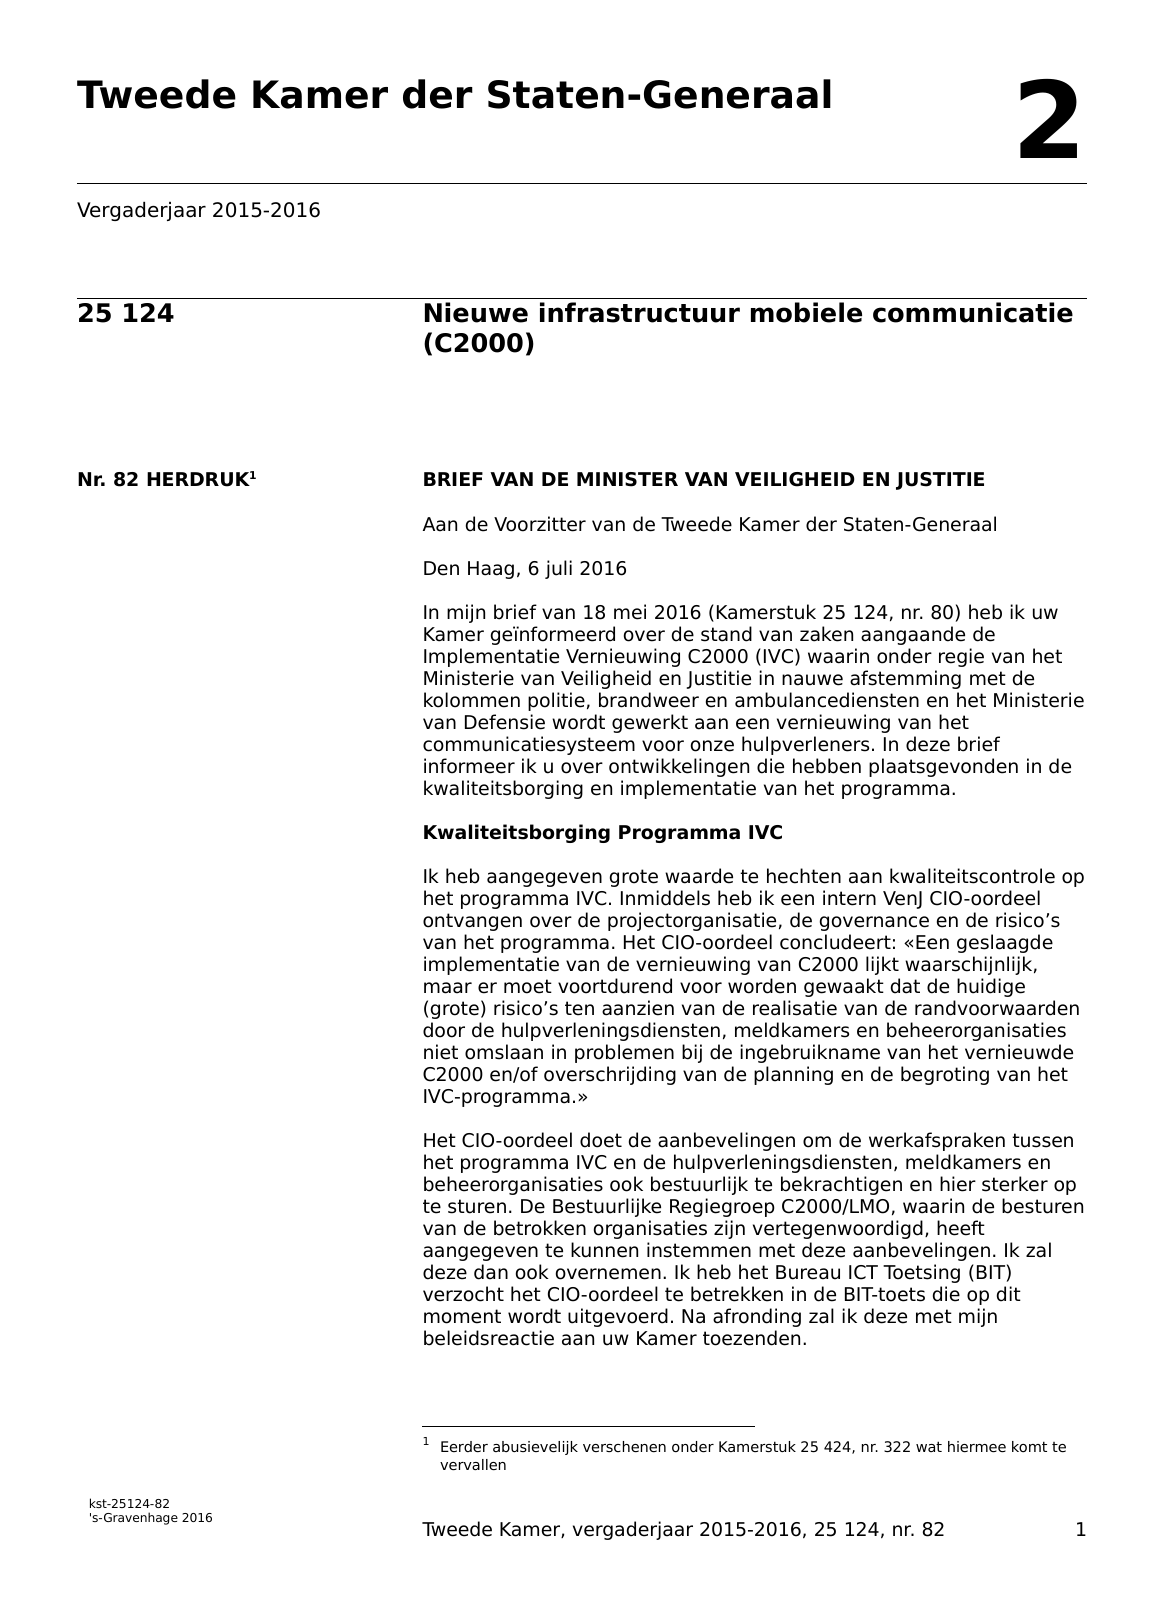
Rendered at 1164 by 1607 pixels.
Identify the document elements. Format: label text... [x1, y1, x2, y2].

table_header Tweede Kamer der Staten-Generaal [77, 59, 886, 183]
text Eerder abusievelijk verschenen onder Kamerstuk 25 424, nr. 322 wat hiermee komt te vervallen [422, 1435, 1087, 1474]
text In mijn brief van 18 mei 2016 (Kamerstuk 25 124, nr. 80) heb ik uw Kamer geïnformeerd over de stand van zaken aangaande de Implementatie Vernieuwing C2000 (IVC) waarin onder regie van het Ministerie van Veiligheid en Justitie in nauwe afstemming met de kolommen politie, brandweer en ambulancediensten en het Ministerie van Defensie wordt gewerkt aan een vernieuwing van het communicatiesysteem voor onze hulpverleners. In deze brief informeer ik u over ontwikkelingen die hebben plaatsgevonden in de kwaliteitsborging en implementatie van het programma. [422, 602, 1087, 800]
subtitle Nr. 82 HERDRUK BRIEF VAN DE MINISTER VAN VEILIGHEID EN JUSTITIE [77, 469, 1087, 491]
subtitle Kwaliteitsborging Programma IVC [422, 822, 1087, 844]
table_cell Vergaderjaar 2015-2016 [77, 184, 1087, 298]
text Den Haag, 6 juli 2016 [422, 558, 1087, 580]
text Aan de Voorzitter van de Tweede Kamer der Staten-Generaal [422, 513, 1087, 536]
subtitle 25 124 Nieuwe infrastructuur mobiele communicatie (C2000) [77, 299, 1087, 358]
text kst-25124-82 [88, 1497, 323, 1511]
table_header 2 [886, 59, 1087, 183]
text Het CIO-oordeel doet de aanbevelingen om de werkafspraken tussen het programma IVC en de hulpverleningsdiensten, meldkamers en beheerorganisaties ook bestuurlijk te bekrachtigen en hier sterker op te sturen. De Bestuurlijke Regiegroep C2000/LMO, waarin de besturen van de betrokken organisaties zijn vertegenwoordigd, heeft aangegeven te kunnen instemmen met deze aanbevelingen. Ik zal deze dan ook overnemen. Ik heb het Bureau ICT Toetsing (BIT) verzocht het CIO-oordeel te betrekken in de BIT-toets die op dit moment wordt uitgevoerd. Na afronding zal ik deze met mijn beleidsreactie aan uw Kamer toezenden. [422, 1130, 1087, 1350]
text Ik heb aangegeven grote waarde te hechten aan kwaliteitscontrole op het programma IVC. Inmiddels heb ik een intern VenJ CIO-oordeel ontvangen over de projectorganisatie, de governance en de risico’s van het programma. Het CIO-oordeel concludeert: «Een geslaagde implementatie van de vernieuwing van C2000 lijkt waarschijnlijk, maar er moet voortdurend voor worden gewaakt dat de huidige (grote) risico’s ten aanzien van de realisatie van de randvoorwaarden door de hulpverleningsdiensten, meldkamers en beheerorganisaties niet omslaan in problemen bij de ingebruikname van het vernieuwde C2000 en/of overschrijding van de planning en de begroting van het IVC-programma.» [422, 866, 1087, 1108]
text 's-Gravenhage 2016 [88, 1511, 323, 1525]
